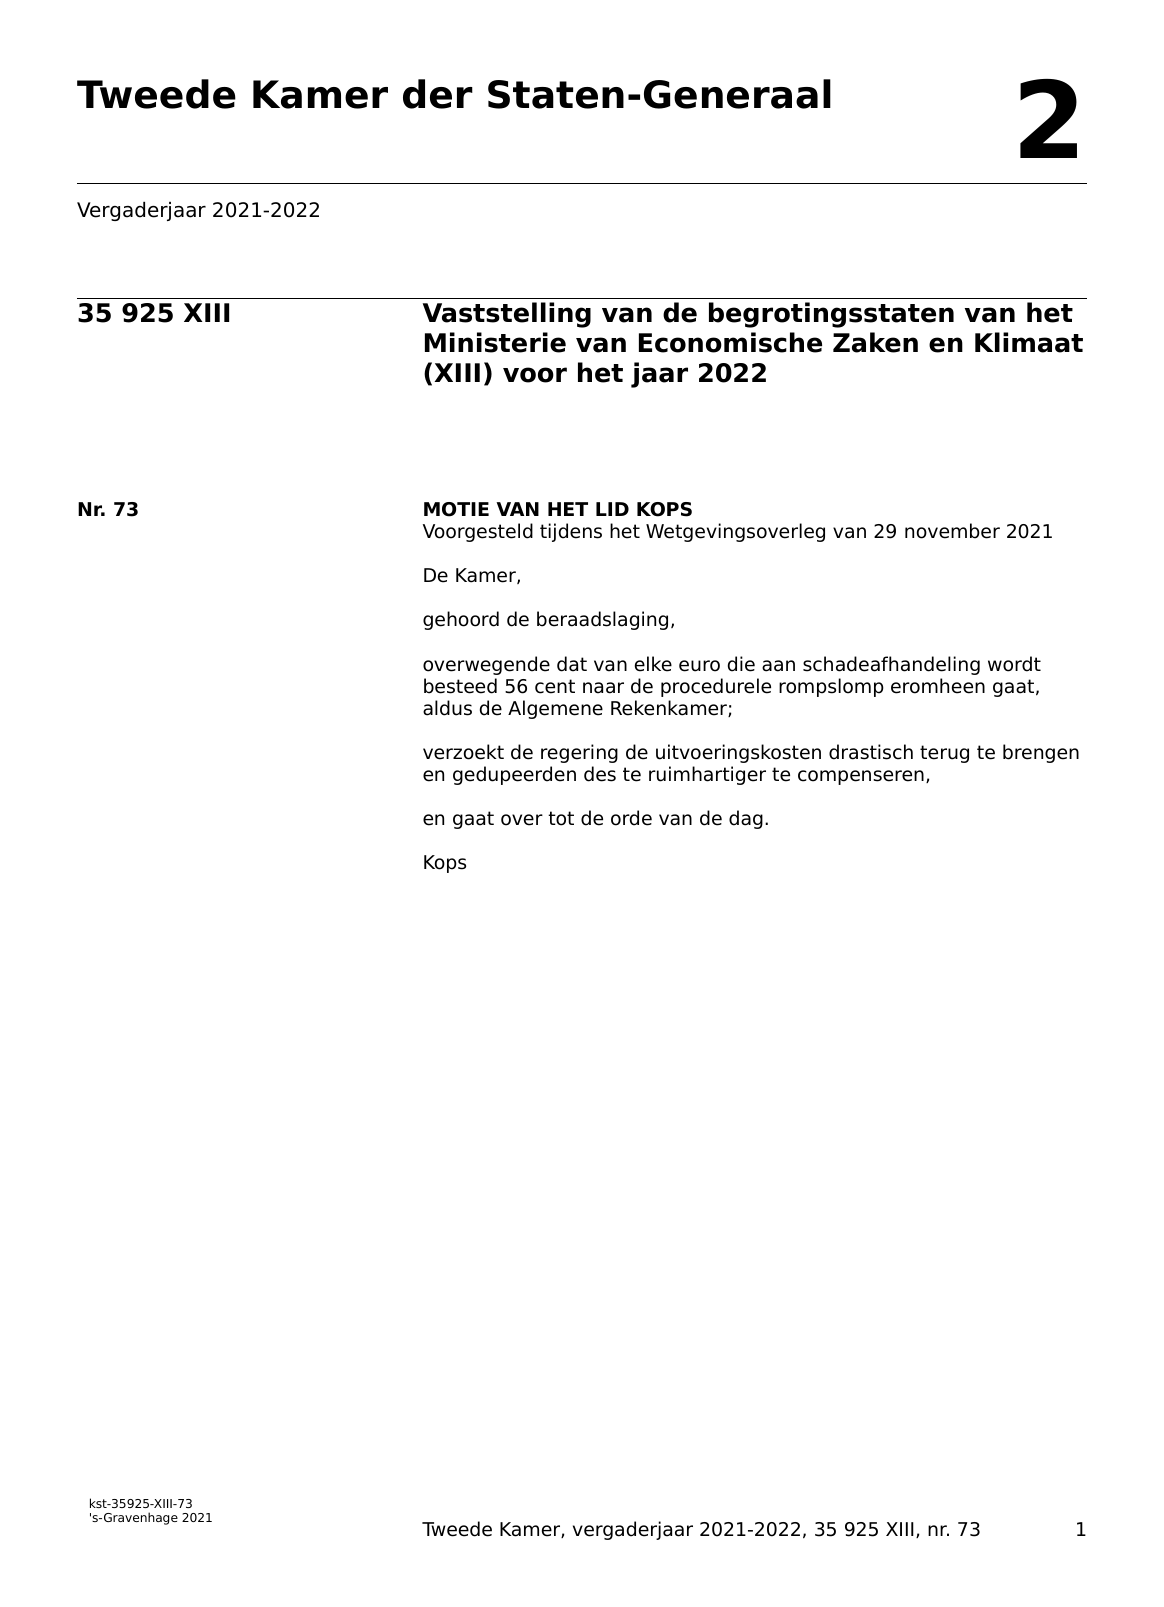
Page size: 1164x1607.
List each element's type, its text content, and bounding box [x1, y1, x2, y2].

table_cell Vergaderjaar 2021-2022 [77, 184, 1087, 298]
subtitle 35 925 XIII Vaststelling van de begrotingsstaten van het Ministerie van Economische Zaken en Klimaat (XIII) voor het jaar 2022 [77, 299, 1087, 388]
text Voorgesteld tijdens het Wetgevingsoverleg van 29 november 2021 [422, 521, 1087, 543]
text kst-35925-XIII-73 [88, 1497, 323, 1511]
subtitle Nr. 73 MOTIE VAN HET LID KOPS [77, 499, 1087, 521]
text overwegende dat van elke euro die aan schadeafhandeling wordt besteed 56 cent naar de procedurele rompslomp eromheen gaat, aldus de Algemene Rekenkamer; [422, 653, 1087, 719]
text Kops [422, 852, 1087, 874]
text gehoord de beraadslaging, [422, 609, 1087, 631]
text verzoekt de regering de uitvoeringskosten drastisch terug te brengen en gedupeerden des te ruimhartiger te compenseren, [422, 742, 1087, 786]
text en gaat over tot de orde van de dag. [422, 808, 1087, 830]
text 's-Gravenhage 2021 [88, 1511, 323, 1525]
table_header 2 [886, 59, 1087, 183]
text De Kamer, [422, 565, 1087, 587]
table_header Tweede Kamer der Staten-Generaal [77, 59, 886, 183]
